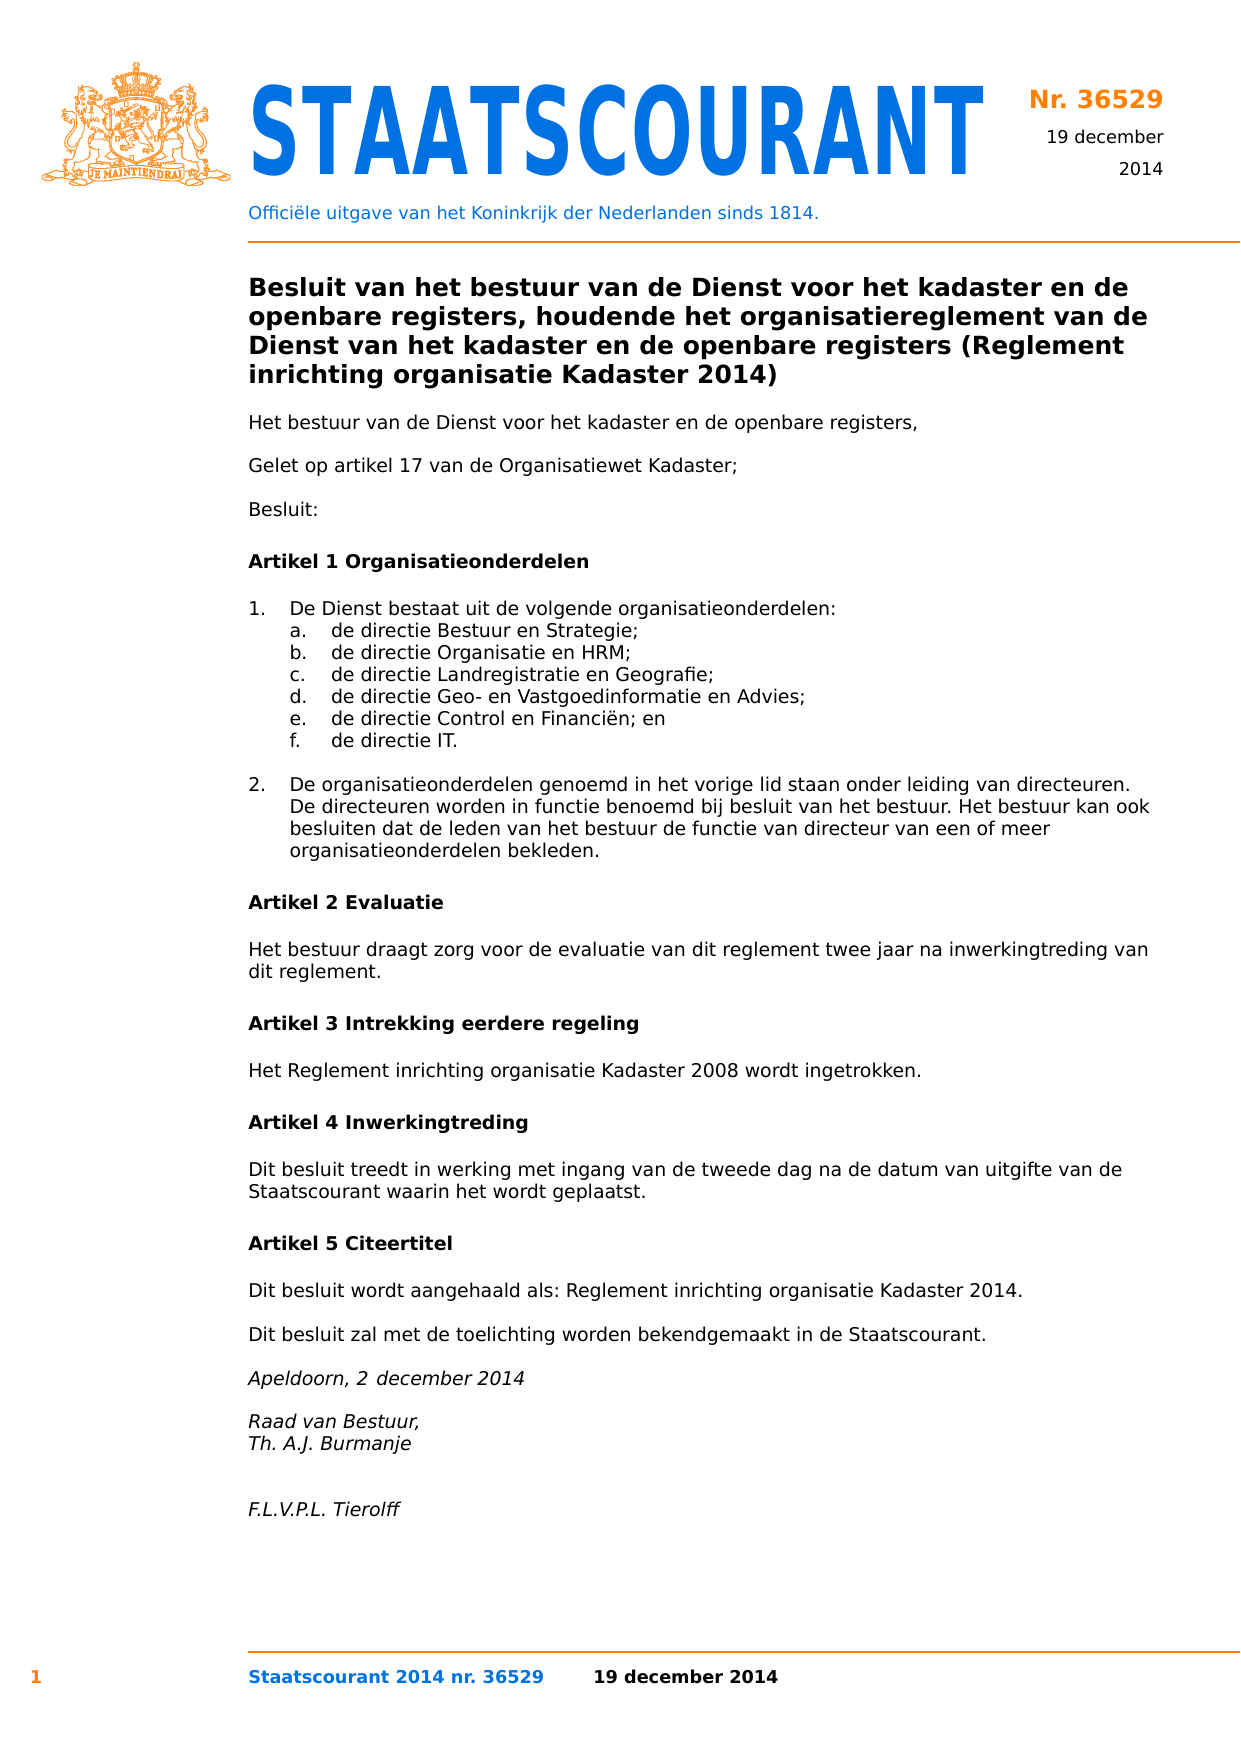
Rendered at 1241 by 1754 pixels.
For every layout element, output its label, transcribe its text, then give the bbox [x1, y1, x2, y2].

text 2. De organisatieonderdelen genoemd in het vorige lid staan onder leiding van directeuren. De directeuren worden in functie benoemd bij besluit van het bestuur. Het bestuur kan ook besluiten dat de leden van het bestuur de functie van directeur van een of meer organisatieonderdelen bekleden. [248, 774, 1163, 862]
text Dit besluit wordt aangehaald als: Reglement inrichting organisatie Kadaster 2014. [248, 1280, 1163, 1302]
table_cell 2014 [998, 153, 1240, 203]
table_header [25, 62, 248, 241]
text f. de directie IT. [289, 730, 1163, 752]
subtitle Artikel 5 Citeertitel [248, 1233, 1163, 1255]
subtitle Artikel 2 Evaluatie [248, 892, 1163, 914]
text Dit besluit treedt in werking met ingang van de tweede dag na de datum van uitgifte van de Staatscourant waarin het wordt geplaatst. [248, 1159, 1163, 1203]
text c. de directie Landregistratie en Geografie; [289, 664, 1163, 686]
text a. de directie Bestuur en Strategie; [289, 620, 1163, 642]
text e. de directie Control en Financiën; en [289, 708, 1163, 730]
subtitle Artikel 4 Inwerkingtreding [248, 1112, 1163, 1134]
text Het bestuur draagt zorg voor de evaluatie van dit reglement twee jaar na inwerkingtreding van dit reglement. [248, 939, 1163, 983]
text Dit besluit zal met de toelichting worden bekendgemaakt in de Staatscourant. [248, 1323, 1163, 1346]
picture [41, 62, 231, 186]
table_header STAATSCOURANT [248, 62, 998, 203]
text Raad van Bestuur, Th. A.J. Burmanje [248, 1411, 1163, 1455]
subtitle Besluit van het bestuur van de Dienst voor het kadaster en de openbare registers, houdende het organisatiereglement van de Dienst van het kadaster en de openbare registers (Reglement inrichting organisatie Kadaster 2014) [248, 273, 1163, 390]
table_cell 19 december [998, 121, 1240, 153]
text Besluit: [248, 499, 1163, 521]
text 1. De Dienst bestaat uit de volgende organisatieonderdelen: [248, 598, 1163, 620]
subtitle Artikel 3 Intrekking eerdere regeling [248, 1013, 1163, 1035]
text Gelet op artikel 17 van de Organisatiewet Kadaster; [248, 455, 1163, 477]
text Het bestuur van de Dienst voor het kadaster en de openbare registers, [248, 412, 1163, 433]
subtitle Artikel 1 Organisatieonderdelen [248, 551, 1163, 573]
text b. de directie Organisatie en HRM; [289, 642, 1163, 664]
table_cell Officiële uitgave van het Koninkrijk der Nederlanden sinds 1814. [248, 203, 1240, 241]
text Apeldoorn, 2 december 2014 [248, 1367, 1163, 1389]
table_header Nr. 36529 [998, 62, 1240, 121]
text d. de directie Geo- en Vastgoedinformatie en Advies; [289, 686, 1163, 708]
text F.L.V.P.L. Tierolff [248, 1477, 1163, 1521]
text Het Reglement inrichting organisatie Kadaster 2008 wordt ingetrokken. [248, 1060, 1163, 1082]
